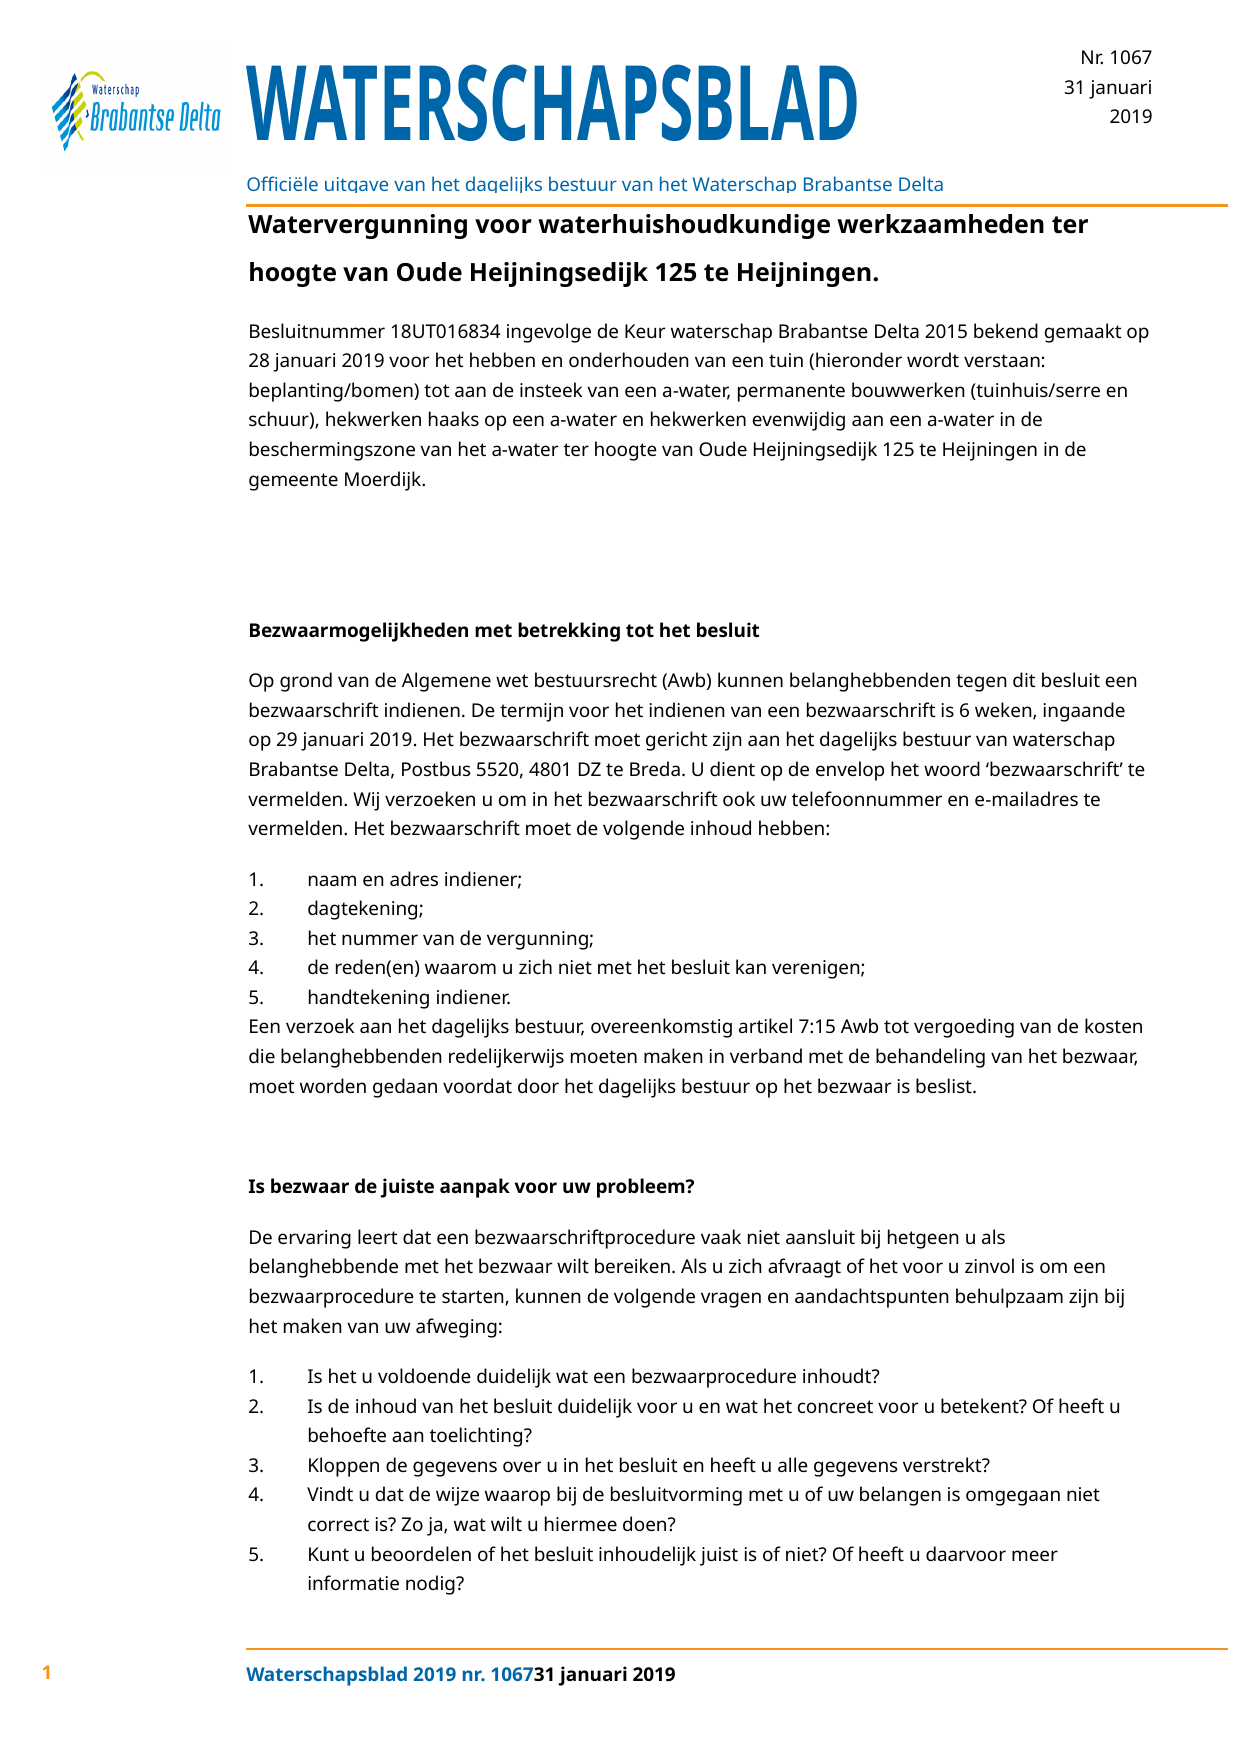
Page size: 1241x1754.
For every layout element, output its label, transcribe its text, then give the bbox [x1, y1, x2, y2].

list Is het u voldoende duidelijk wat een bezwaarprocedure inhoudt? [248, 1363, 1152, 1389]
list dagtekening; [248, 895, 1152, 921]
list Is de inhoud van het besluit duidelijk voor u en wat het concreet voor u betekent? Of heeft u behoefte aan toelichting? [248, 1393, 1152, 1448]
picture [41, 47, 231, 172]
text Watervergunning voor waterhuishoudkundige werkzaamheden ter hoogte van Oude Heijningsedijk 125 te Heijningen. [248, 207, 1152, 288]
list het nummer van de vergunning; [248, 925, 1152, 951]
list handtekening indiener. [248, 984, 1152, 1010]
list Kunt u beoordelen of het besluit inhoudelijk juist is of niet? Of heeft u daarvoor meer informatie nodig? [248, 1541, 1152, 1596]
list de reden(en) waarom u zich niet met het besluit kan verenigen; [248, 954, 1152, 980]
text Bezwaarmogelijkheden met betrekking tot het besluit [248, 617, 1152, 643]
list naam en adres indiener; [248, 866, 1152, 892]
text Op grond van de Algemene wet bestuursrecht (Awb) kunnen belanghebbenden tegen dit besluit een bezwaarschrift indienen. De termijn voor het indienen van een bezwaarschrift is 6 weken, ingaande op 29 januari 2019. Het bezwaarschrift moet gericht zijn aan het dagelijks bestuur van waterschap Brabantse Delta, Postbus 5520, 4801 DZ te Breda. U dient op de envelop het woord ‘bezwaarschrift’ te vermelden. Wij verzoeken u om in het bezwaarschrift ook uw telefoonnummer en e‑mailadres te vermelden. Het bezwaarschrift moet de volgende inhoud hebben: [248, 667, 1152, 841]
list Vindt u dat de wijze waarop bij de besluitvorming met u of uw belangen is omgegaan niet correct is? Zo ja, wat wilt u hiermee doen? [248, 1482, 1152, 1537]
text Een verzoek aan het dagelijks bestuur, overeenkomstig artikel 7:15 Awb tot vergoeding van de kosten die belanghebbenden redelijkerwijs moeten maken in verband met de behandeling van het bezwaar, moet worden gedaan voordat door het dagelijks bestuur op het bezwaar is beslist. [248, 1014, 1152, 1099]
text Is bezwaar de juiste aanpak voor uw probleem? [248, 1174, 1152, 1199]
text De ervaring leert dat een bezwaarschriftprocedure vaak niet aansluit bij hetgeen u als belanghebbende met het bezwaar wilt bereiken. Als u zich afvraagt of het voor u zinvol is om een bezwaarprocedure te starten, kunnen de volgende vragen en aandachtspunten behulpzaam zijn bij het maken van uw afweging: [248, 1224, 1152, 1339]
list Kloppen de gegevens over u in het besluit en heeft u alle gegevens verstrekt? [248, 1452, 1152, 1478]
text Besluitnummer 18UT016834 ingevolge de Keur waterschap Brabantse Delta 2015 bekend gemaakt op 28 januari 2019 voor het hebben en onderhouden van een tuin (hieronder wordt verstaan: beplanting/bomen) tot aan de insteek van een a-water, permanente bouwwerken (tuinhuis/serre en schuur), hekwerken haaks op een a-water en hekwerken evenwijdig aan een a-water in de beschermingszone van het a-water ter hoogte van Oude Heijningsedijk 125 te Heijningen in de gemeente Moerdijk. [248, 318, 1152, 492]
